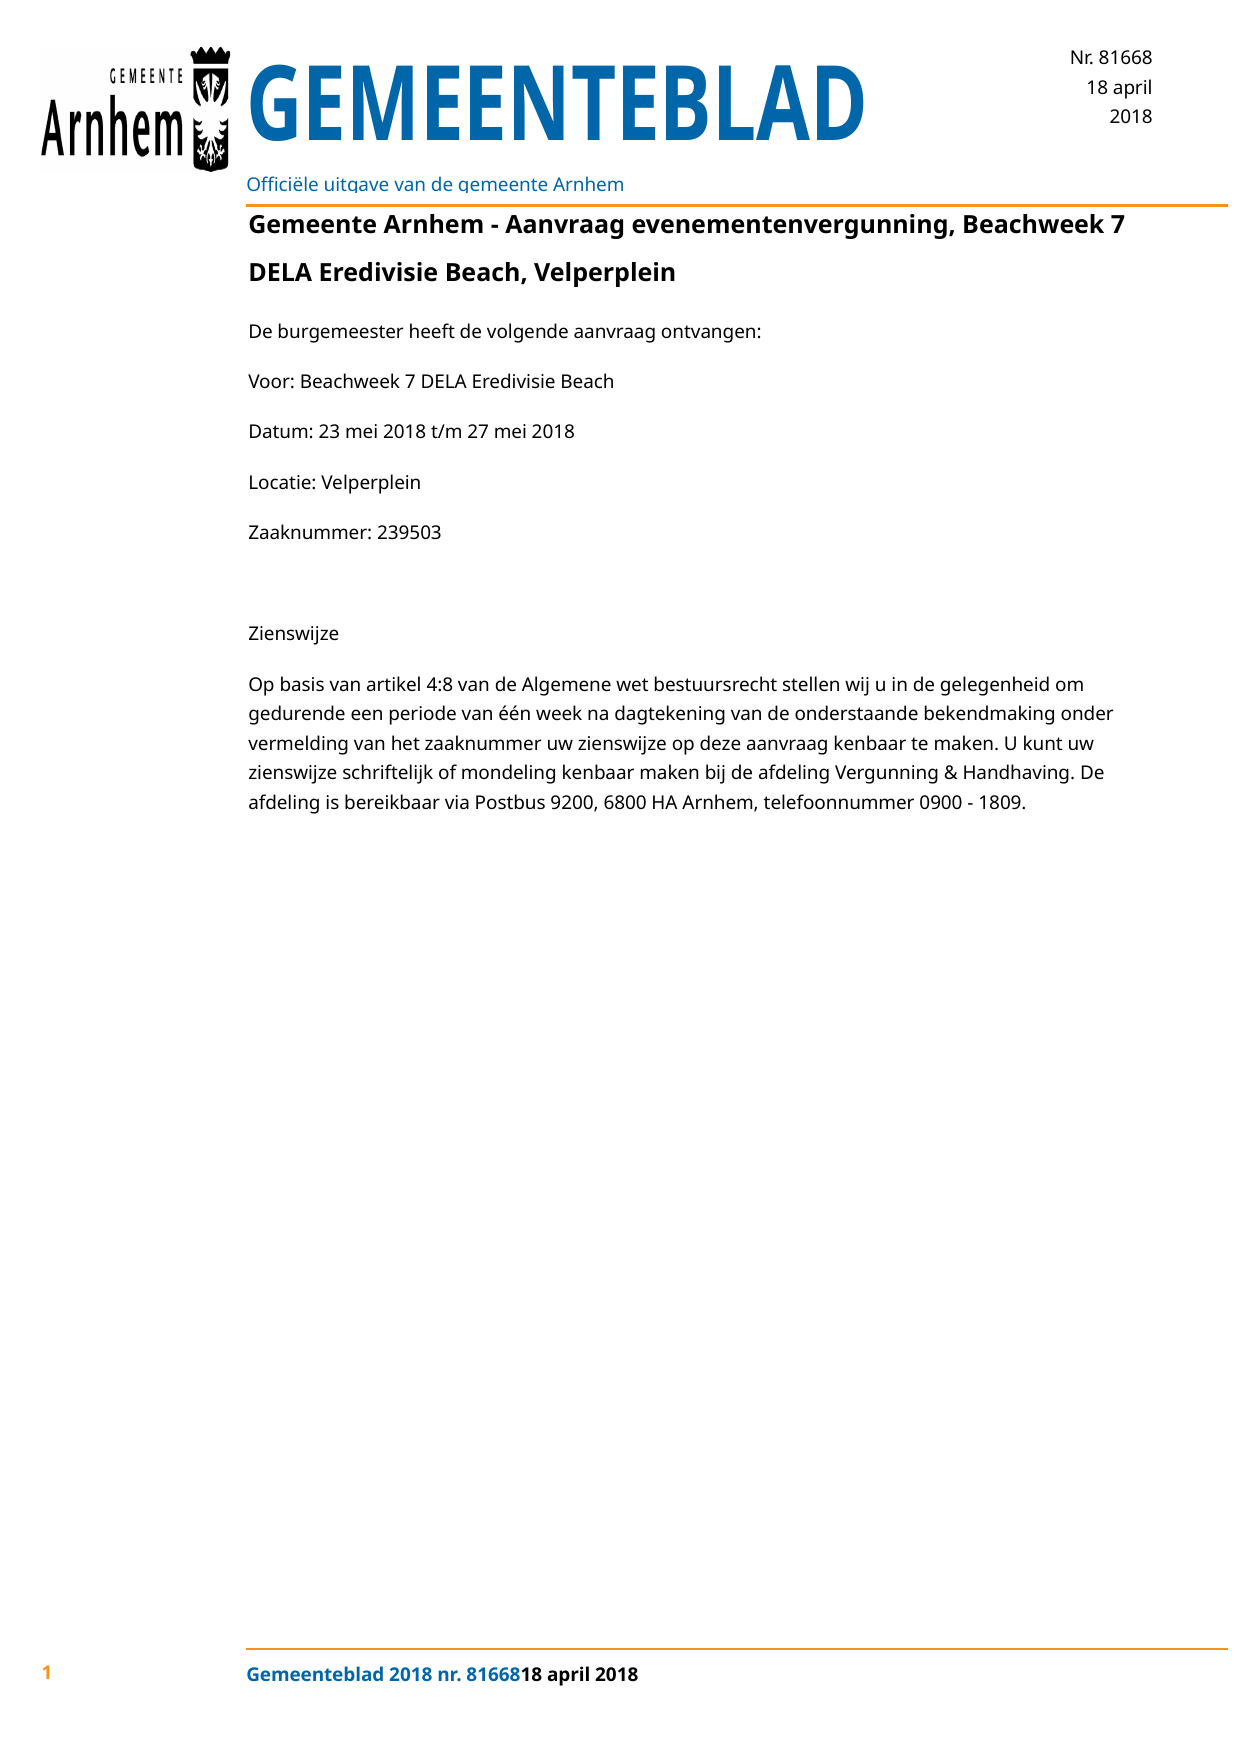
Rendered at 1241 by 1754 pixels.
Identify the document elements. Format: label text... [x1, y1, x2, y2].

text Zaaknummer: 239503 [248, 519, 1152, 545]
text Datum: 23 mei 2018 t/m 27 mei 2018 [248, 419, 1152, 444]
text Gemeente Arnhem - Aanvraag evenementenvergunning, Beachweek 7 DELA Eredivisie Beach, Velperplein [248, 207, 1152, 288]
text Locatie: Velperplein [248, 469, 1152, 495]
picture [41, 47, 231, 172]
text De burgemeester heeft de volgende aanvraag ontvangen: [248, 318, 1152, 344]
text Zienswijze [248, 620, 1152, 646]
text Voor: Beachweek 7 DELA Eredivisie Beach [248, 368, 1152, 394]
text Op basis van artikel 4:8 van de Algemene wet bestuursrecht stellen wij u in de gelegenheid om gedurende een periode van één week na dagtekening van de onderstaande bekendmaking onder vermelding van het zaaknummer uw zienswijze op deze aanvraag kenbaar te maken. U kunt uw zienswijze schriftelijk of mondeling kenbaar maken bij de afdeling Vergunning & Handhaving. De afdeling is bereikbaar via Postbus 9200, 6800 HA Arnhem, telefoonnummer 0900 - 1809. [248, 671, 1152, 815]
